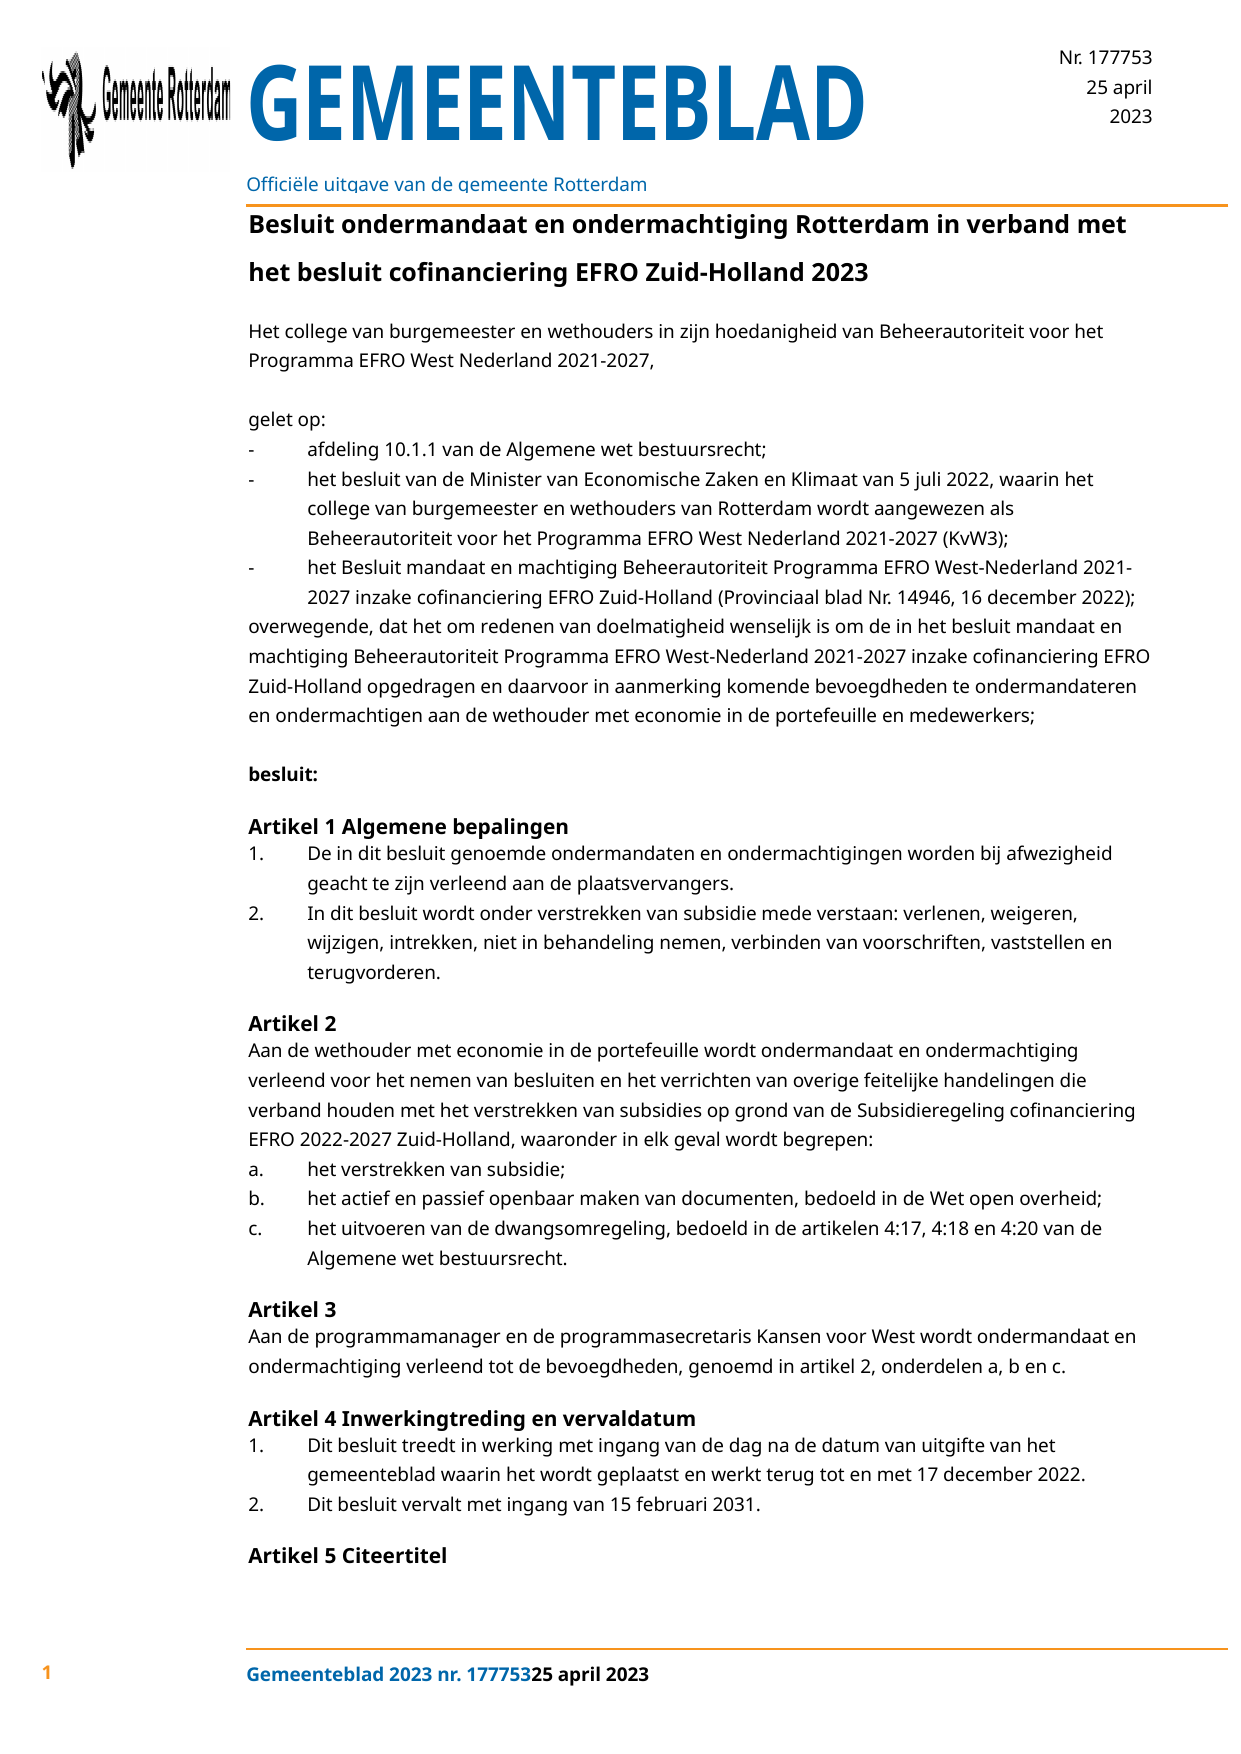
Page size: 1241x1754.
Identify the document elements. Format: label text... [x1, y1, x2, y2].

text Artikel 5 Citeertitel [248, 1542, 1152, 1570]
list het besluit van de Minister van Economische Zaken en Klimaat van 5 juli 2022, waarin het college van burgemeester en wethouders van Rotterdam wordt aangewezen als Beheerautoriteit voor het Programma EFRO West Nederland 2021-2027 (KvW3); [248, 466, 1152, 551]
list Dit besluit treedt in werking met ingang van de dag na de datum van uitgifte van het gemeenteblad waarin het wordt geplaatst en werkt terug tot en met 17 december 2022. [248, 1432, 1152, 1487]
text Artikel 2 [248, 1009, 1152, 1038]
list Dit besluit vervalt met ingang van 15 februari 2031. [248, 1491, 1152, 1517]
picture [41, 47, 231, 172]
text Artikel 3 [248, 1295, 1152, 1324]
text Het college van burgemeester en wethouders in zijn hoedanigheid van Beheerautoriteit voor het Programma EFRO West Nederland 2021-2027, [248, 318, 1152, 373]
list het verstrekken van subsidie; [248, 1156, 1152, 1182]
list In dit besluit wordt onder verstrekken van subsidie mede verstaan: verlenen, weigeren, wijzigen, intrekken, niet in behandeling nemen, verbinden van voorschriften, vaststellen en terugvorderen. [248, 900, 1152, 984]
text Aan de programmamanager en de programmasecretaris Kansen voor West wordt ondermandaat en ondermachtiging verleend tot de bevoegdheden, genoemd in artikel 2, onderdelen a, b en c. [248, 1324, 1152, 1379]
text besluit: [248, 762, 1152, 787]
text Aan de wethouder met economie in de portefeuille wordt ondermandaat en ondermachtiging verleend voor het nemen van besluiten en het verrichten van overige feitelijke handelingen die verband houden met het verstrekken van subsidies op grond van de Subsidieregeling cofinanciering EFRO 2022-2027 Zuid-Holland, waaronder in elk geval wordt begrepen: [248, 1038, 1152, 1152]
list afdeling 10.1.1 van de Algemene wet bestuursrecht; [248, 436, 1152, 462]
text Artikel 1 Algemene bepalingen [248, 812, 1152, 841]
list het Besluit mandaat en machtiging Beheerautoriteit Programma EFRO West-Nederland 2021-2027 inzake cofinanciering EFRO Zuid-Holland (Provinciaal blad Nr. 14946, 16 december 2022); [248, 554, 1152, 610]
list het actief en passief openbaar maken van documenten, bedoeld in de Wet open overheid; [248, 1186, 1152, 1211]
text Besluit ondermandaat en ondermachtiging Rotterdam in verband met het besluit cofinanciering EFRO Zuid-Holland 2023 [248, 207, 1152, 288]
list De in dit besluit genoemde ondermandaten en ondermachtigingen worden bij afwezigheid geacht te zijn verleend aan de plaatsvervangers. [248, 841, 1152, 896]
text overwegende, dat het om redenen van doelmatigheid wenselijk is om de in het besluit mandaat en machtiging Beheerautoriteit Programma EFRO West-Nederland 2021-2027 inzake cofinanciering EFRO Zuid-Holland opgedragen en daarvoor in aanmerking komende bevoegdheden te ondermandateren en ondermachtigen aan de wethouder met economie in de portefeuille en medewerkers; [248, 614, 1152, 728]
text gelet op: [248, 407, 1152, 432]
text Artikel 4 Inwerkingtreding en vervaldatum [248, 1404, 1152, 1432]
list het uitvoeren van de dwangsomregeling, bedoeld in de artikelen 4:17, 4:18 en 4:20 van de Algemene wet bestuursrecht. [248, 1215, 1152, 1271]
